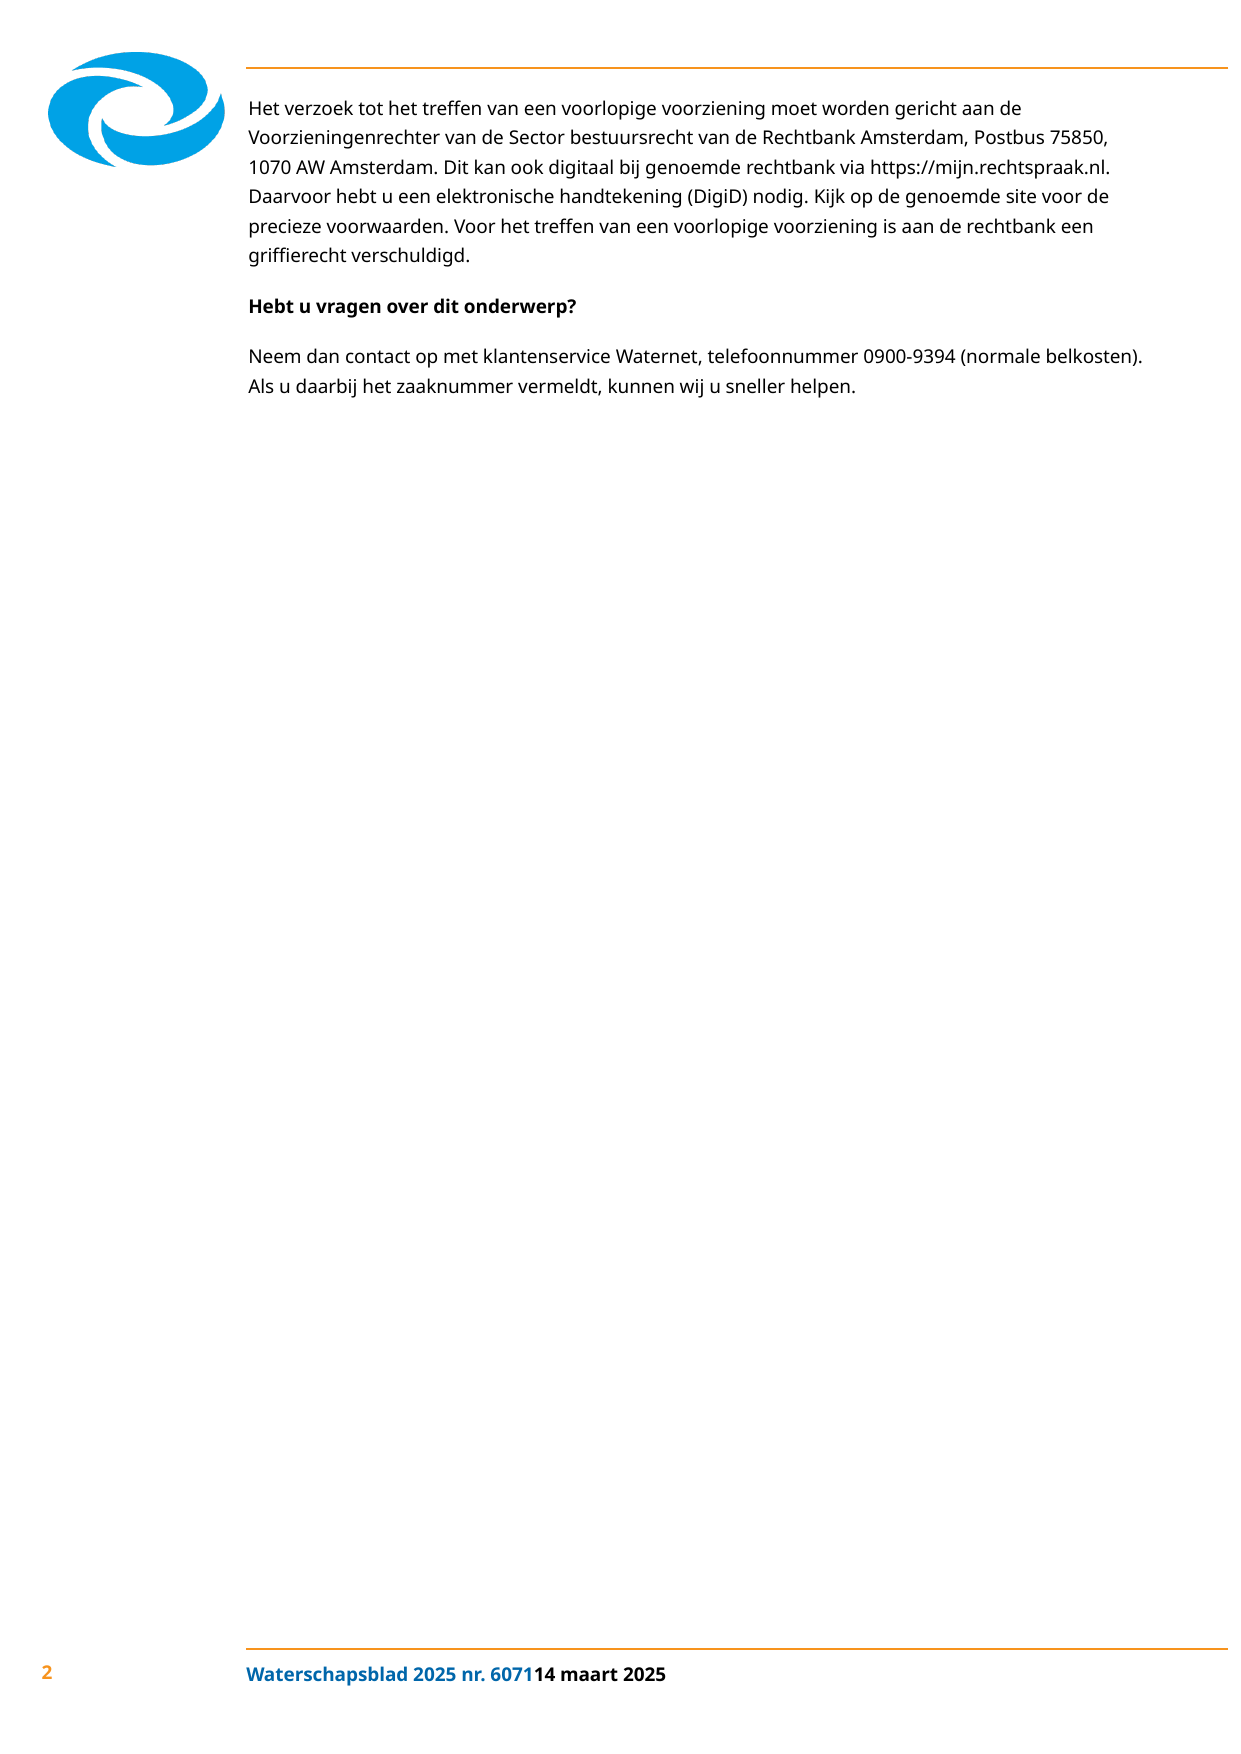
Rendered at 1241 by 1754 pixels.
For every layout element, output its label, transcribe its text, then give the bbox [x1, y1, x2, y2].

text Hebt u vragen over dit onderwerp? [248, 293, 1152, 319]
picture [41, 47, 231, 172]
text Het verzoek tot het treffen van een voorlopige voorziening moet worden gericht aan de Voorzieningenrechter van de Sector bestuursrecht van de Rechtbank Amsterdam, Postbus 75850, 1070 AW Amsterdam. Dit kan ook digitaal bij genoemde rechtbank via https://mijn.rechtspraak.nl. Daarvoor hebt u een elektronische handtekening (DigiD) nodig. Kijk op de genoemde site voor de precieze voorwaarden. Voor het treffen van een voorlopige voorziening is aan de rechtbank een griffierecht verschuldigd. [248, 95, 1152, 268]
text Neem dan contact op met klantenservice Waternet, telefoonnummer 0900-9394 (normale belkosten). Als u daarbij het zaaknummer vermeldt, kunnen wij u sneller helpen. [248, 343, 1152, 399]
